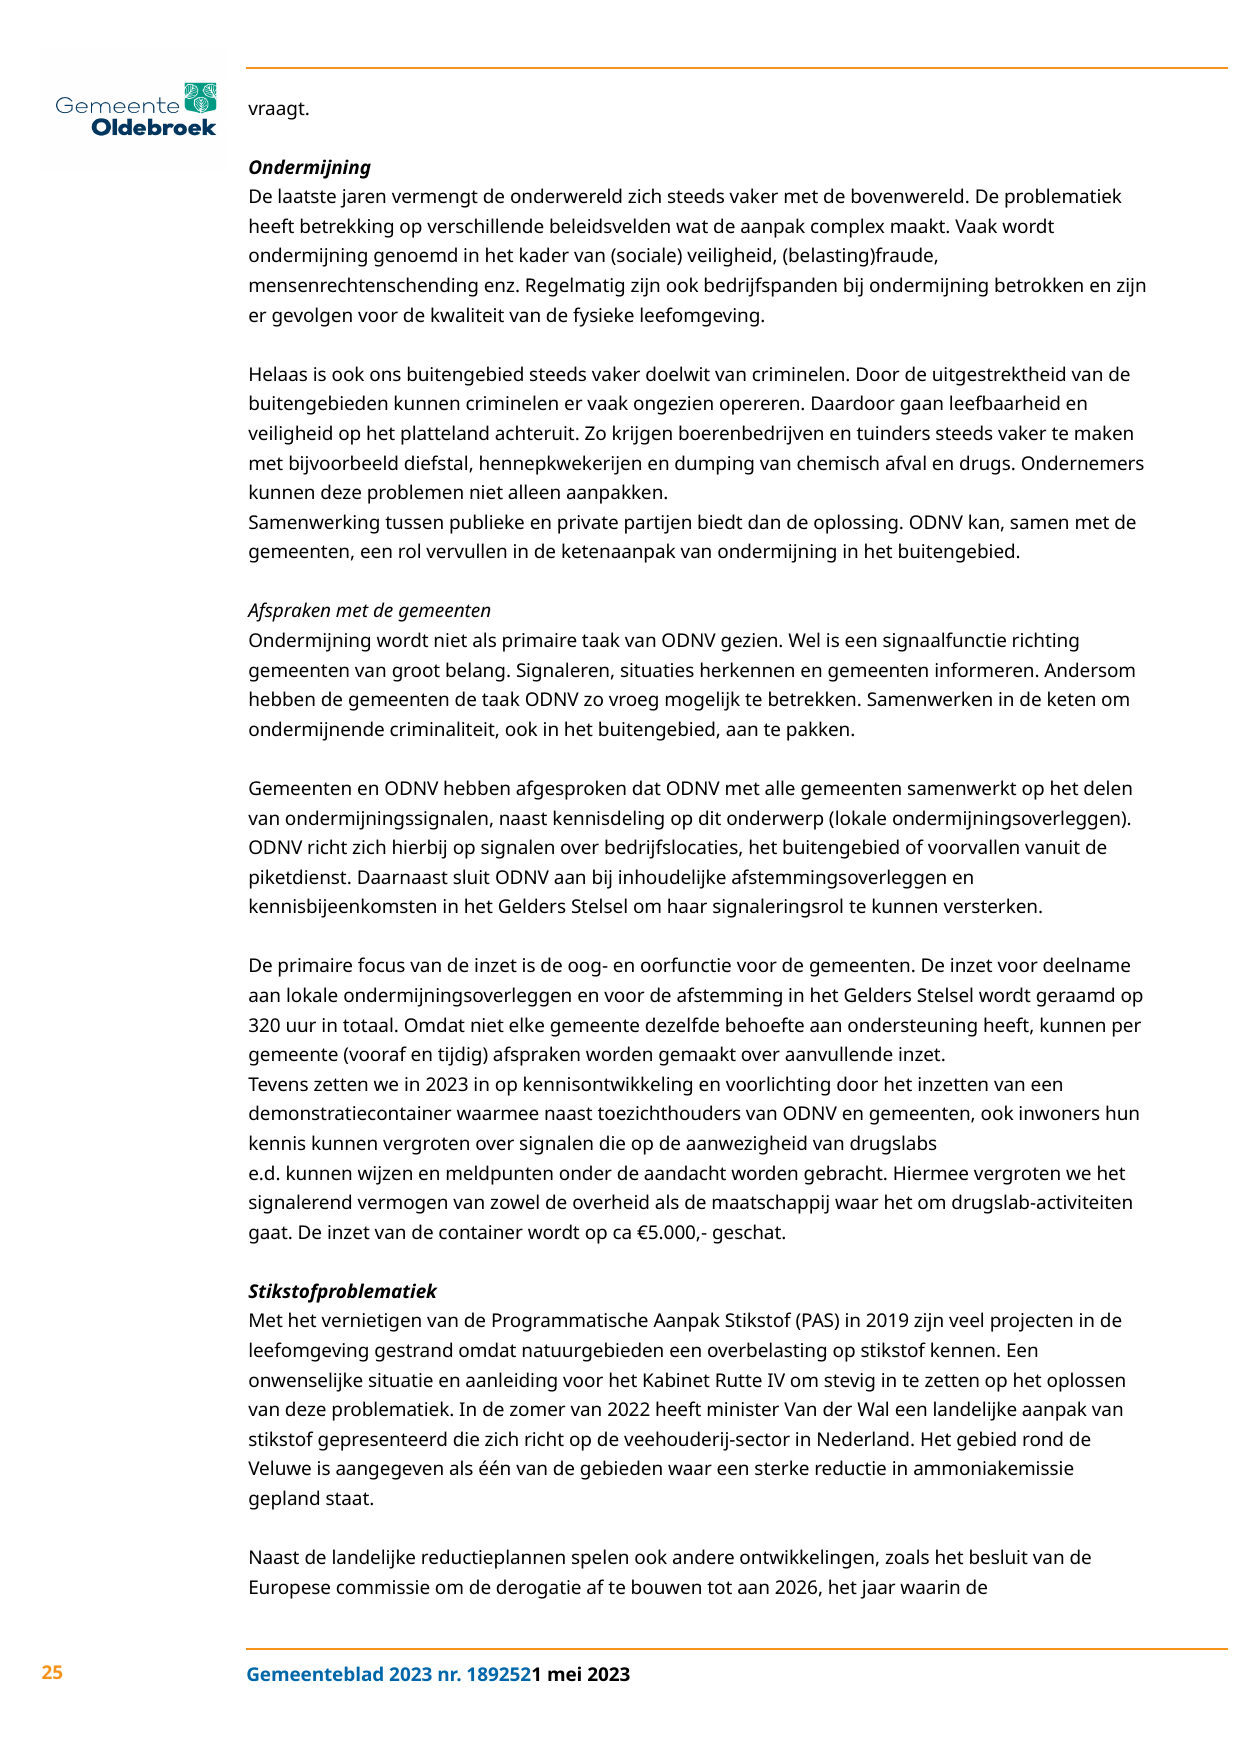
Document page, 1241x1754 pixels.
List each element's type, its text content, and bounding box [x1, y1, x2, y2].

text Afspraken met de gemeenten [248, 598, 1152, 623]
text Ondermijning wordt niet als primaire taak van ODNV gezien. Wel is een signaalfunctie richting gemeenten van groot belang. Signaleren, situaties herkennen en gemeenten informeren. Andersom hebben de gemeenten de taak ODNV zo vroeg mogelijk te betrekken. Samenwerken in de keten om ondermijnende criminaliteit, ook in het buitengebied, aan te pakken. [248, 627, 1152, 742]
text Stikstofproblematiek [248, 1278, 1152, 1304]
text De primaire focus van de inzet is de oog- en oorfunctie voor de gemeenten. De inzet voor deelname aan lokale ondermijningsoverleggen en voor de afstemming in het Gelders Stelsel wordt geraamd op 320 uur in totaal. Omdat niet elke gemeente dezelfde behoefte aan ondersteuning heeft, kunnen per gemeente (vooraf en tijdig) afspraken worden gemaakt over aanvullende inzet. [248, 953, 1152, 1067]
text vraagt. [248, 95, 1152, 121]
text Gemeenten en ODNV hebben afgesproken dat ODNV met alle gemeenten samenwerkt op het delen van ondermijningssignalen, naast kennisdeling op dit onderwerp (lokale ondermijningsoverleggen). ODNV richt zich hierbij op signalen over bedrijfslocaties, het buitengebied of voorvallen vanuit de piketdienst. Daarnaast sluit ODNV aan bij inhoudelijke afstemmingsoverleggen en kennisbijeenkomsten in het Gelders Stelsel om haar signaleringsrol te kunnen versterken. [248, 775, 1152, 919]
text Met het vernietigen van de Programmatische Aanpak Stikstof (PAS) in 2019 zijn veel projecten in de leefomgeving gestrand omdat natuurgebieden een overbelasting op stikstof kennen. Een onwenselijke situatie en aanleiding voor het Kabinet Rutte IV om stevig in te zetten op het oplossen van deze problematiek. In de zomer van 2022 heeft minister Van der Wal een landelijke aanpak van stikstof gepresenteerd die zich richt op de veehouderij-sector in Nederland. Het gebied rond de Veluwe is aangegeven als één van de gebieden waar een sterke reductie in ammoniakemissie gepland staat. [248, 1308, 1152, 1511]
text Naast de landelijke reductieplannen spelen ook andere ontwikkelingen, zoals het besluit van de Europese commissie om de derogatie af te bouwen tot aan 2026, het jaar waarin de [248, 1544, 1152, 1600]
picture [41, 47, 231, 172]
text Samenwerking tussen publieke en private partijen biedt dan de oplossing. ODNV kan, samen met de gemeenten, een rol vervullen in de ketenaanpak van ondermijning in het buitengebied. [248, 509, 1152, 564]
text e.d. kunnen wijzen en meldpunten onder de aandacht worden gebracht. Hiermee vergroten we het signalerend vermogen van zowel de overheid als de maatschappij waar het om drugslab-activiteiten gaat. De inzet van de container wordt op ca €5.000,- geschat. [248, 1160, 1152, 1245]
text De laatste jaren vermengt de onderwereld zich steeds vaker met de bovenwereld. De problematiek heeft betrekking op verschillende beleidsvelden wat de aanpak complex maakt. Vaak wordt ondermijning genoemd in het kader van (sociale) veiligheid, (belasting)fraude, mensenrechtenschending enz. Regelmatig zijn ook bedrijfspanden bij ondermijning betrokken en zijn er gevolgen voor de kwaliteit van de fysieke leefomgeving. [248, 183, 1152, 328]
text Ondermijning [248, 154, 1152, 180]
text Tevens zetten we in 2023 in op kennisontwikkeling en voorlichting door het inzetten van een demonstratiecontainer waarmee naast toezichthouders van ODNV en gemeenten, ook inwoners hun kennis kunnen vergroten over signalen die op de aanwezigheid van drugslabs [248, 1071, 1152, 1156]
text Helaas is ook ons buitengebied steeds vaker doelwit van criminelen. Door de uitgestrektheid van de buitengebieden kunnen criminelen er vaak ongezien opereren. Daardoor gaan leefbaarheid en veiligheid op het platteland achteruit. Zo krijgen boerenbedrijven en tuinders steeds vaker te maken met bijvoorbeeld diefstal, hennepkwekerijen en dumping van chemisch afval en drugs. Ondernemers kunnen deze problemen niet alleen aanpakken. [248, 361, 1152, 505]
